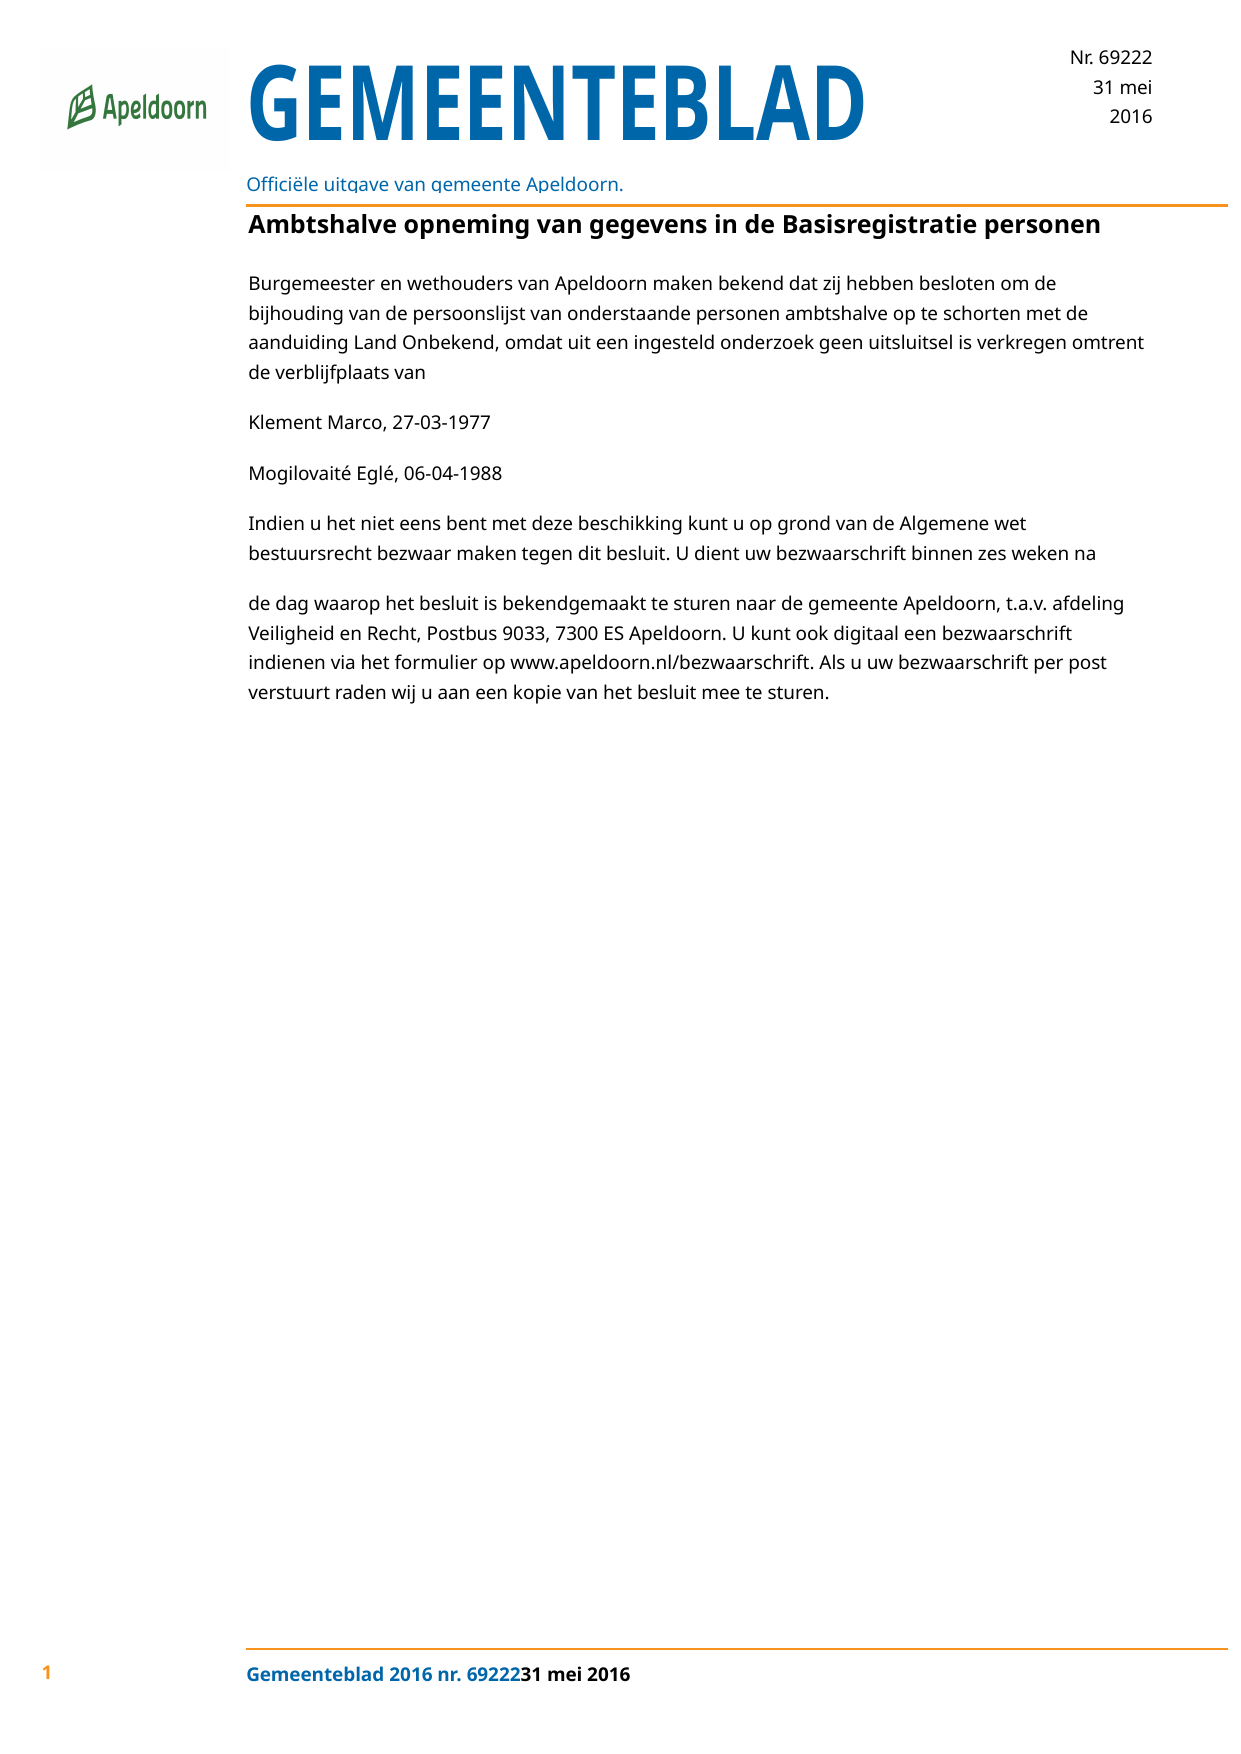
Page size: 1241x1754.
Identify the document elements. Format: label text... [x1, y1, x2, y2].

picture [41, 47, 231, 172]
text Indien u het niet eens bent met deze beschikking kunt u op grond van de Algemene wet bestuursrecht bezwaar maken tegen dit besluit. U dient uw bezwaarschrift binnen zes weken na [248, 510, 1152, 566]
text Burgemeester en wethouders van Apeldoorn maken bekend dat zij hebben besloten om de bijhouding van de persoonslijst van onderstaande personen ambtshalve op te schorten met de aanduiding Land Onbekend, omdat uit een ingesteld onderzoek geen uitsluitsel is verkregen omtrent de verblijfplaats van [248, 270, 1152, 385]
text Klement Marco, 27-03-1977 [248, 409, 1152, 435]
text Ambtshalve opneming van gegevens in de Basisregistratie personen [248, 207, 1152, 241]
text de dag waarop het besluit is bekendgemaakt te sturen naar de gemeente Apeldoorn, t.a.v. afdeling Veiligheid en Recht, Postbus 9033, 7300 ES Apeldoorn. U kunt ook digitaal een bezwaarschrift indienen via het formulier op www.apeldoorn.nl/bezwaarschrift. Als u uw bezwaarschrift per post verstuurt raden wij u aan een kopie van het besluit mee te sturen. [248, 590, 1152, 705]
text Mogilovaité Eglé, 06-04-1988 [248, 460, 1152, 486]
